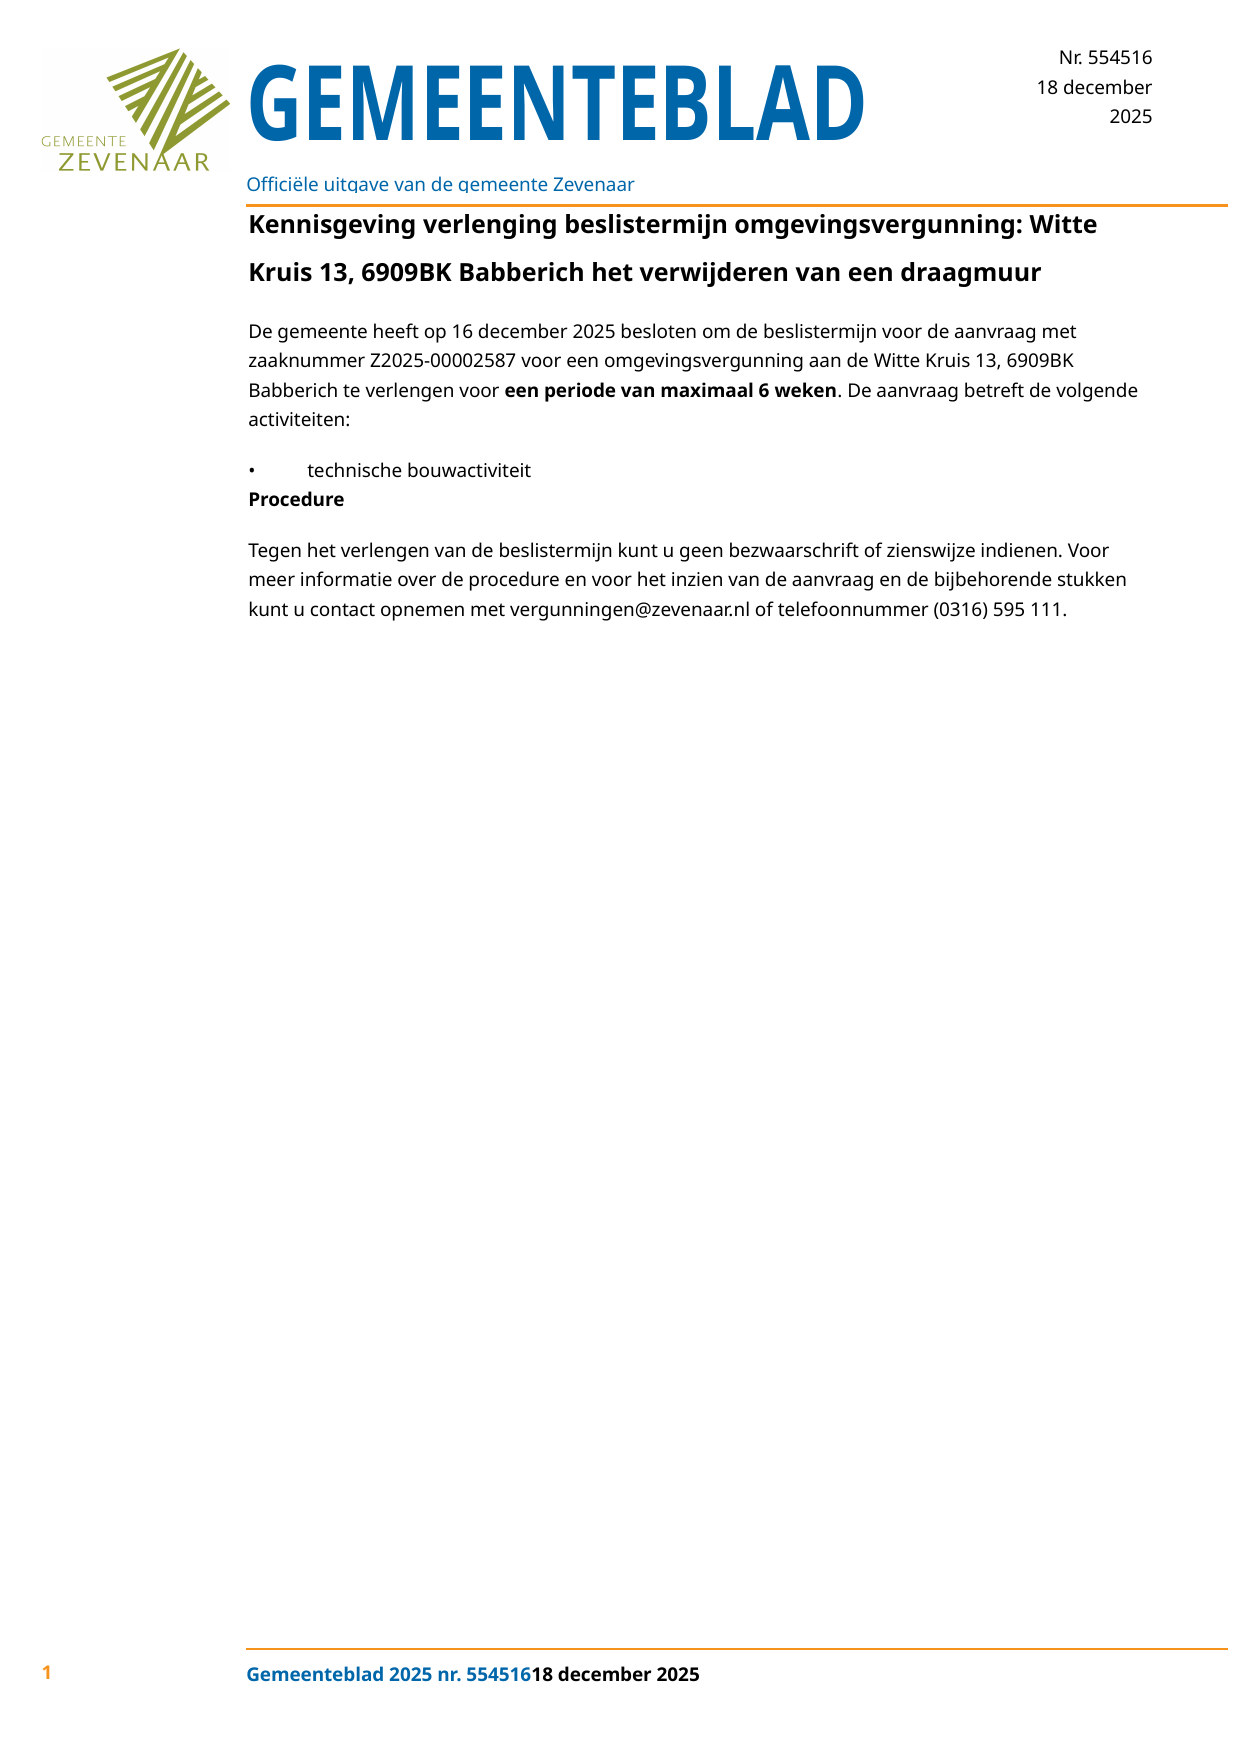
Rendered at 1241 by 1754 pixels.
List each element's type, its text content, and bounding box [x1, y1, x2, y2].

text Tegen het verlengen van de beslistermijn kunt u geen bezwaarschrift of zienswijze indienen. Voor meer informatie over de procedure en voor het inzien van de aanvraag en de bijbehorende stukken kunt u contact opnemen met vergunningen@zevenaar.nl of telefoonnummer (0316) 595 111. [248, 537, 1152, 622]
list technische bouwactiviteit [248, 457, 1152, 483]
text De gemeente heeft op 16 december 2025 besloten om de beslistermijn voor de aanvraag met zaaknummer Z2025-00002587 voor een omgevingsvergunning aan de Witte Kruis 13, 6909BK Babberich te verlengen voor een periode van maximaal 6 weken. De aanvraag betreft de volgende activiteiten: [248, 318, 1152, 432]
text Kennisgeving verlenging beslistermijn omgevingsvergunning: Witte Kruis 13, 6909BK Babberich het verwijderen van een draagmuur [248, 207, 1152, 288]
picture [41, 47, 231, 172]
text Procedure [248, 487, 1152, 512]
